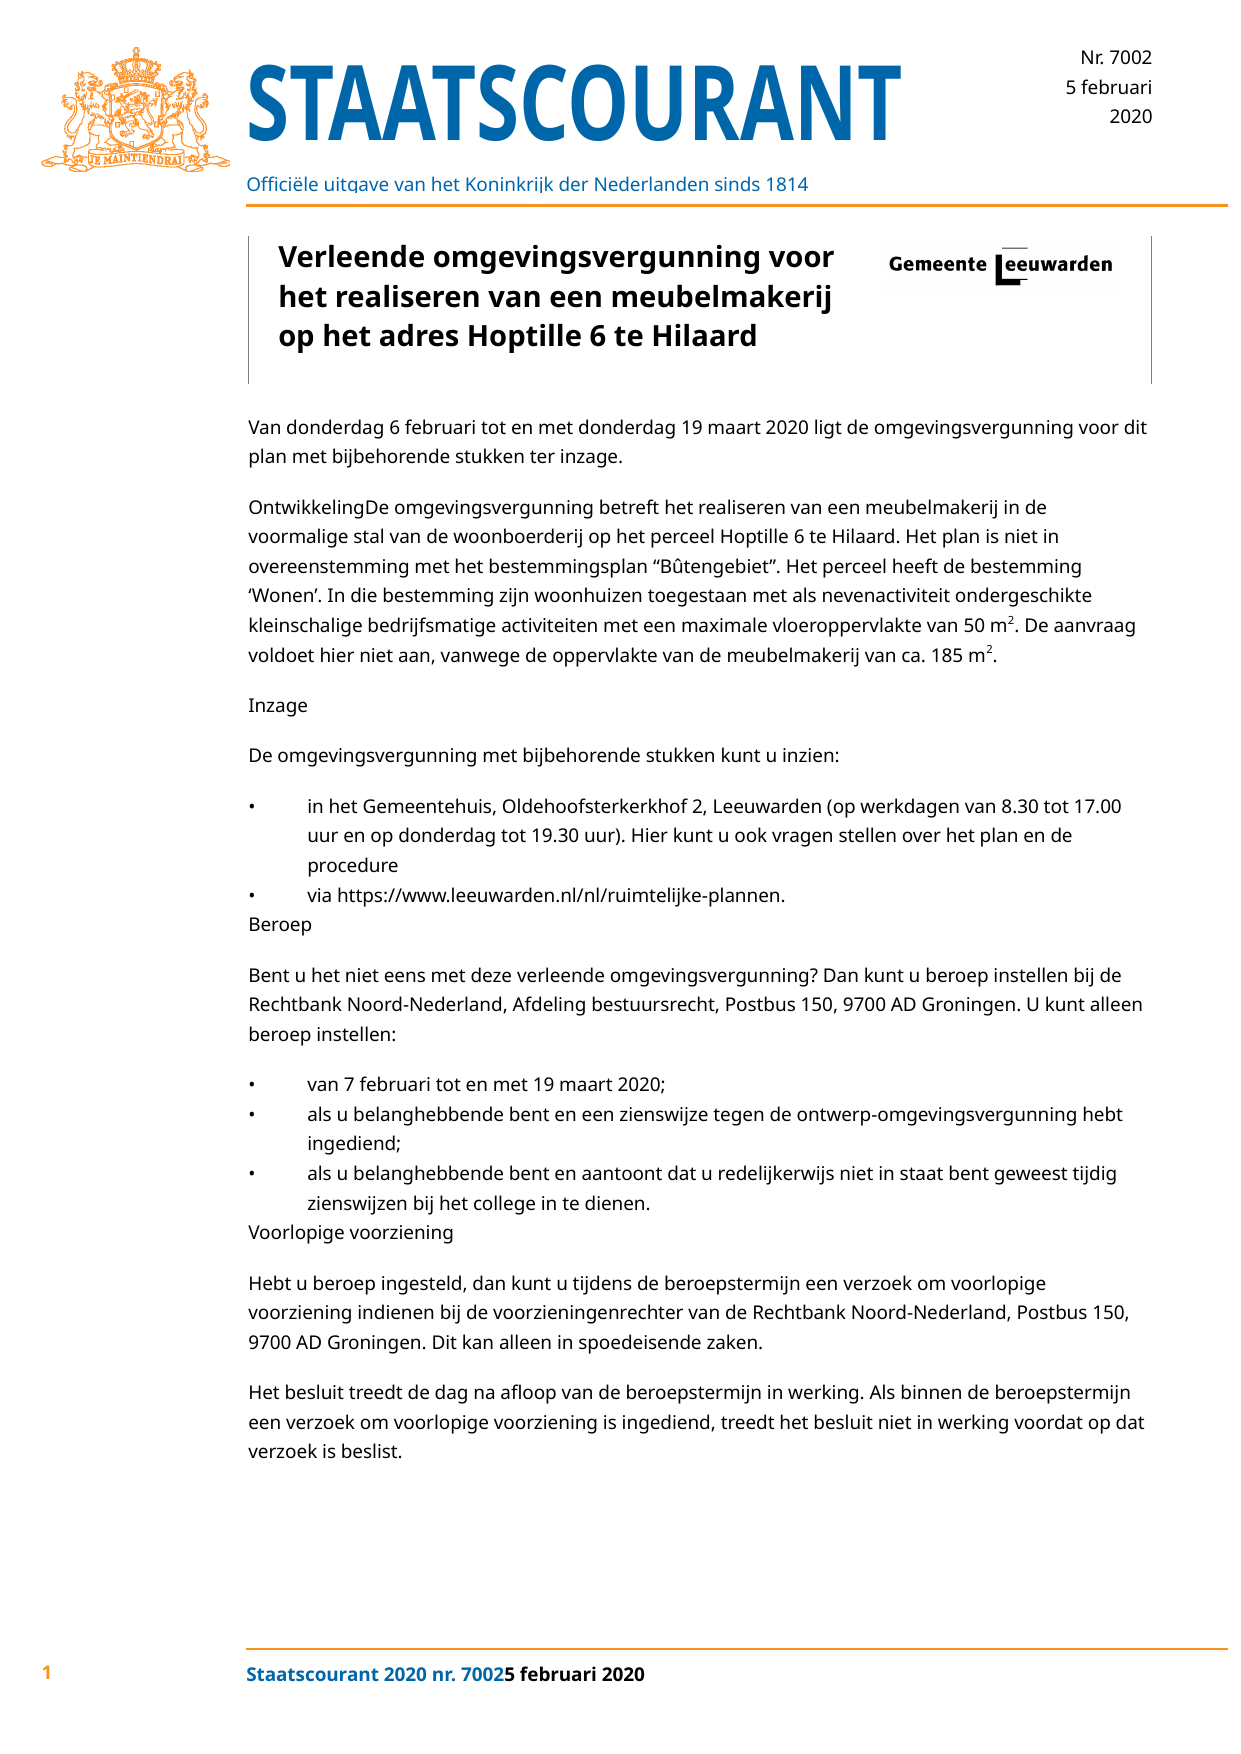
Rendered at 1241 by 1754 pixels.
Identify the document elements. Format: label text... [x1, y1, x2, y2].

list via https://www.leeuwarden.nl/nl/ruimtelijke-plannen. [248, 882, 1152, 908]
list van 7 februari tot en met 19 maart 2020; [248, 1071, 1152, 1097]
text Inzage [248, 692, 1152, 718]
text Het besluit treedt de dag na afloop van de beroepstermijn in werking. Als binnen de beroepstermijn een verzoek om voorlopige voorziening is ingediend, treedt het besluit niet in werking voordat op dat verzoek is beslist. [248, 1379, 1152, 1464]
text Van donderdag 6 februari tot en met donderdag 19 maart 2020 ligt de omgevingsvergunning voor dit plan met bijbehorende stukken ter inzage. [248, 414, 1152, 469]
text Hebt u beroep ingesteld, dan kunt u tijdens de beroepstermijn een verzoek om voorlopige voorziening indienen bij de voorzieningenrechter van de Rechtbank Noord-Nederland, Postbus 150, 9700 AD Groningen. Dit kan alleen in spoedeisende zaken. [248, 1270, 1152, 1355]
text Bent u het niet eens met deze verleende omgevingsvergunning? Dan kunt u beroep instellen bij de Rechtbank Noord-Nederland, Afdeling bestuursrecht, Postbus 150, 9700 AD Groningen. U kunt alleen beroep instellen: [248, 962, 1152, 1047]
text OntwikkelingDe omgevingsvergunning betreft het realiseren van een meubelmakerij in de voormalige stal van de woonboerderij op het perceel Hoptille 6 te Hilaard. Het plan is niet in overeenstemming met het bestemmingsplan “Bûtengebiet”. Het perceel heeft de bestemming ‘Wonen’. In die bestemming zijn woonhuizen toegestaan met als nevenactiviteit ondergeschikte kleinschalige bedrijfsmatige activiteiten met een maximale vloeroppervlakte van 50 m2. De aanvraag voldoet hier niet aan, vanwege de oppervlakte van de meubelmakerij van ca. 185 m2. [248, 494, 1152, 668]
text Voorlopige voorziening [248, 1219, 1152, 1245]
table_header Verleende omgevingsvergunning voor het realiseren van een meubelmakerij op het adres Hoptille 6 te Hilaard [249, 236, 850, 384]
picture [41, 47, 231, 172]
text De omgevingsvergunning met bijbehorende stukken kunt u inzien: [248, 743, 1152, 768]
list als u belanghebbende bent en een zienswijze tegen de ontwerp-omgevingsvergunning hebt ingediend; [248, 1101, 1152, 1156]
picture [882, 236, 1119, 297]
text Beroep [248, 911, 1152, 937]
list als u belanghebbende bent en aantoont dat u redelijkerwijs niet in staat bent geweest tijdig zienswijzen bij het college in te dienen. [248, 1160, 1152, 1216]
table_header [850, 236, 1151, 384]
list in het Gemeentehuis, Oldehoofsterkerkhof 2, Leeuwarden (op werkdagen van 8.30 tot 17.00 uur en op donderdag tot 19.30 uur). Hier kunt u ook vragen stellen over het plan en de procedure [248, 793, 1152, 878]
